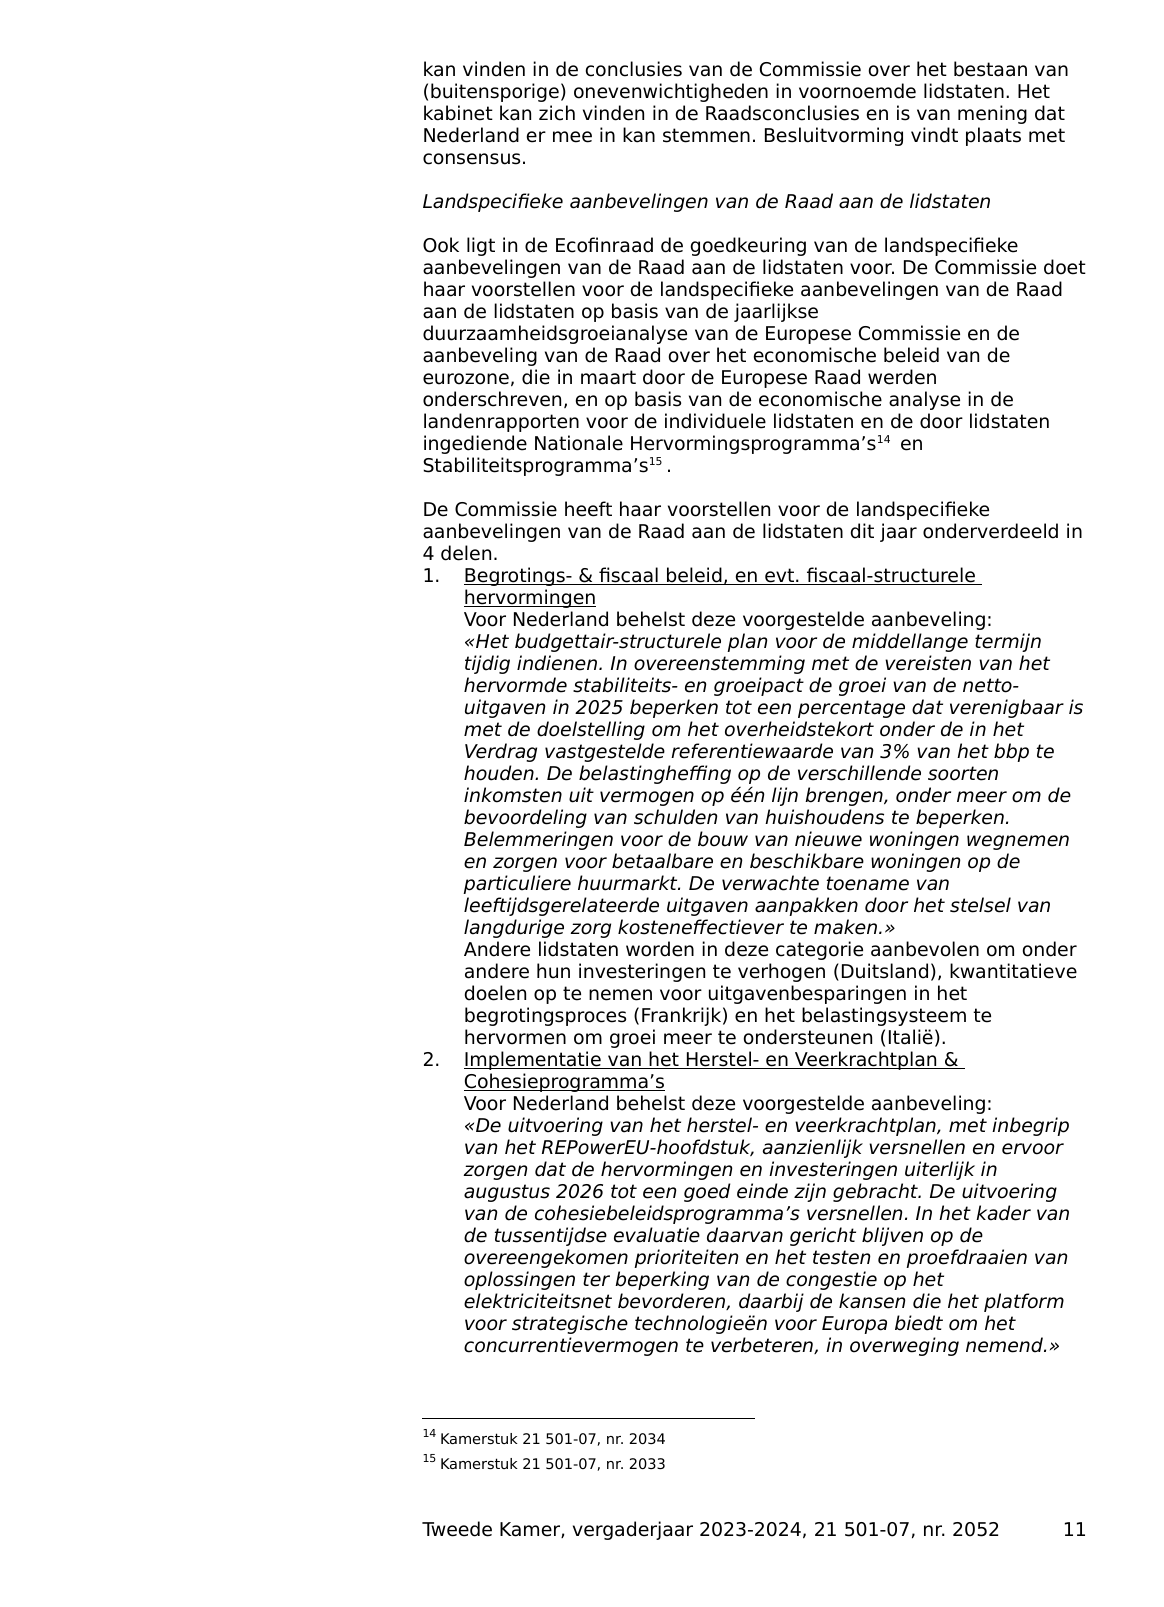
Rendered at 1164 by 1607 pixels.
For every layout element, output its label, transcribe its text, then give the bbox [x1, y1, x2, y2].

text kan vinden in de conclusies van de Commissie over het bestaan van (buitensporige) onevenwichtigheden in voornoemde lidstaten. Het kabinet kan zich vinden in de Raadsconclusies en is van mening dat Nederland er mee in kan stemmen. Besluitvorming vindt plaats met consensus. [422, 59, 1087, 169]
text Ook ligt in de Ecofinraad de goedkeuring van de landspecifieke aanbevelingen van de Raad aan de lidstaten voor. De Commissie doet haar voorstellen voor de landspecifieke aanbevelingen van de Raad aan de lidstaten op basis van de jaarlijkse duurzaamheidsgroeianalyse van de Europese Commissie en de aanbeveling van de Raad over het economische beleid van de eurozone, die in maart door de Europese Raad werden onderschreven, en op basis van de economische analyse in de landenrapporten voor de individuele lidstaten en de door lidstaten ingediende Nationale Hervormingsprogramma’s en Stabiliteitsprogramma’s. [422, 235, 1087, 477]
text «Het budgettair-structurele plan voor de middellange termijn tijdig indienen. In overeenstemming met de vereisten van het hervormde stabiliteits- en groeipact de groei van de netto-uitgaven in 2025 beperken tot een percentage dat verenigbaar is met de doelstelling om het overheidstekort onder de in het Verdrag vastgestelde referentiewaarde van 3% van het bbp te houden. De belastingheffing op de verschillende soorten inkomsten uit vermogen op één lijn brengen, onder meer om de bevoordeling van schulden van huishoudens te beperken. Belemmeringen voor de bouw van nieuwe woningen wegnemen en zorgen voor betaalbare en beschikbare woningen op de particuliere huurmarkt. De verwachte toename van leeftijdsgerelateerde uitgaven aanpakken door het stelsel van langdurige zorg kosteneffectiever te maken.» [464, 631, 1087, 939]
text 1. Begrotings- & fiscaal beleid, en evt. fiscaal-structurele hervormingen [422, 565, 1087, 609]
text Kamerstuk 21 501-07, nr. 2034 [422, 1427, 1087, 1449]
text Voor Nederland behelst deze voorgestelde aanbeveling: [464, 609, 1087, 631]
text 2. Implementatie van het Herstel- en Veerkrachtplan & Cohesieprogramma’s [422, 1049, 1087, 1093]
subtitle Landspecifieke aanbevelingen van de Raad aan de lidstaten [422, 191, 1087, 213]
text Andere lidstaten worden in deze categorie aanbevolen om onder andere hun investeringen te verhogen (Duitsland), kwantitatieve doelen op te nemen voor uitgavenbesparingen in het begrotingsproces (Frankrijk) en het belastingsysteem te hervormen om groei meer te ondersteunen (Italië). [464, 939, 1087, 1049]
text De Commissie heeft haar voorstellen voor de landspecifieke aanbevelingen van de Raad aan de lidstaten dit jaar onderverdeeld in 4 delen. [422, 499, 1087, 565]
text «De uitvoering van het herstel- en veerkrachtplan, met inbegrip van het REPowerEU-hoofdstuk, aanzienlijk versnellen en ervoor zorgen dat de hervormingen en investeringen uiterlijk in augustus 2026 tot een goed einde zijn gebracht. De uitvoering van de cohesiebeleidsprogramma’s versnellen. In het kader van de tussentijdse evaluatie daarvan gericht blijven op de overeengekomen prioriteiten en het testen en proefdraaien van oplossingen ter beperking van de congestie op het elektriciteitsnet bevorderen, daarbij de kansen die het platform voor strategische technologieën voor Europa biedt om het concurrentievermogen te verbeteren, in overweging nemend.» [464, 1115, 1087, 1356]
text Voor Nederland behelst deze voorgestelde aanbeveling: [464, 1093, 1087, 1115]
text Kamerstuk 21 501-07, nr. 2033 [422, 1452, 1087, 1474]
